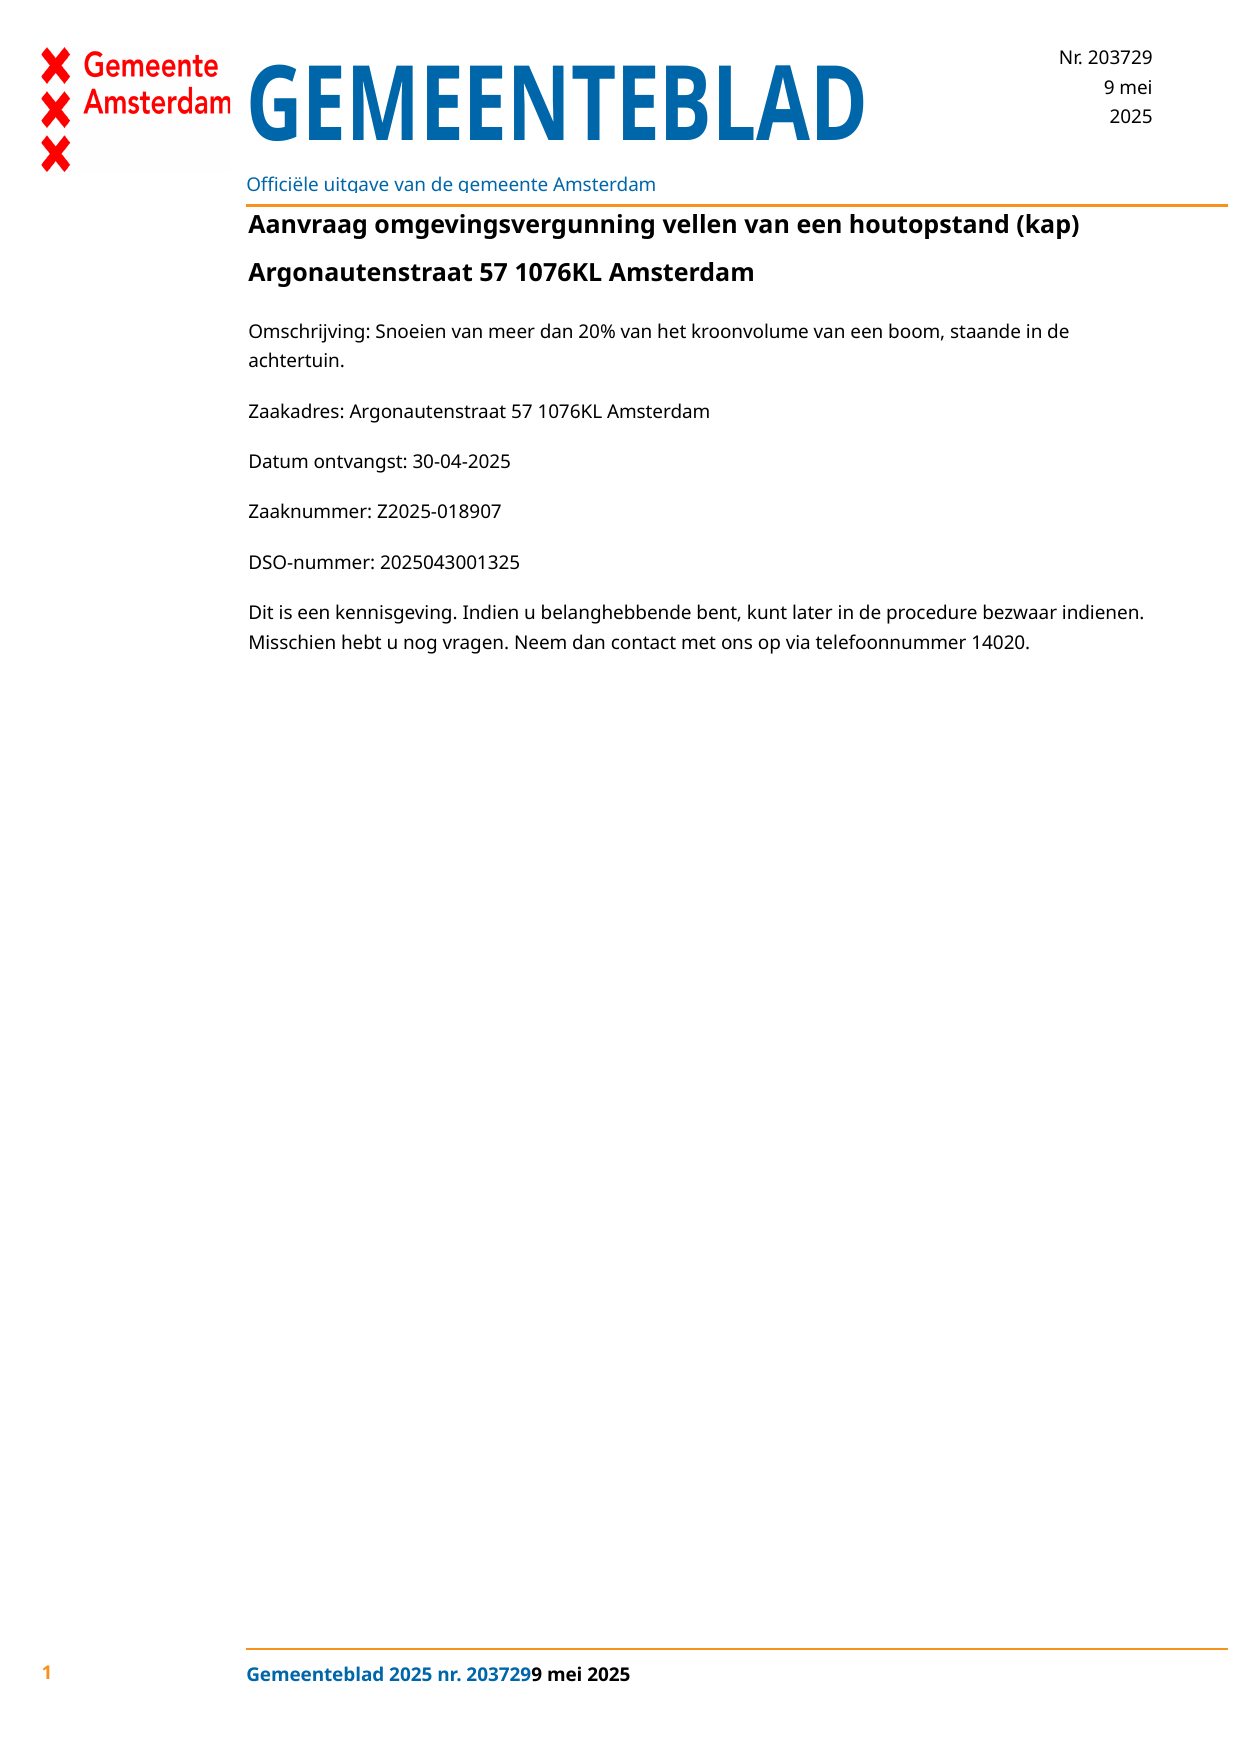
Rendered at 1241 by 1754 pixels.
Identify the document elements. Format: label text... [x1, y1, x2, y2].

text Aanvraag omgevingsvergunning vellen van een houtopstand (kap) Argonautenstraat 57 1076KL Amsterdam [248, 207, 1152, 288]
text Datum ontvangst: 30-04-2025 [248, 448, 1152, 474]
picture [41, 47, 231, 172]
text Zaaknummer: Z2025-018907 [248, 499, 1152, 524]
text DSO-nummer: 2025043001325 [248, 549, 1152, 575]
text Dit is een kennisgeving. Indien u belanghebbende bent, kunt later in de procedure bezwaar indienen. Misschien hebt u nog vragen. Neem dan contact met ons op via telefoonnummer 14020. [248, 599, 1152, 655]
text Zaakadres: Argonautenstraat 57 1076KL Amsterdam [248, 398, 1152, 424]
text Omschrijving: Snoeien van meer dan 20% van het kroonvolume van een boom, staande in de achtertuin. [248, 318, 1152, 373]
